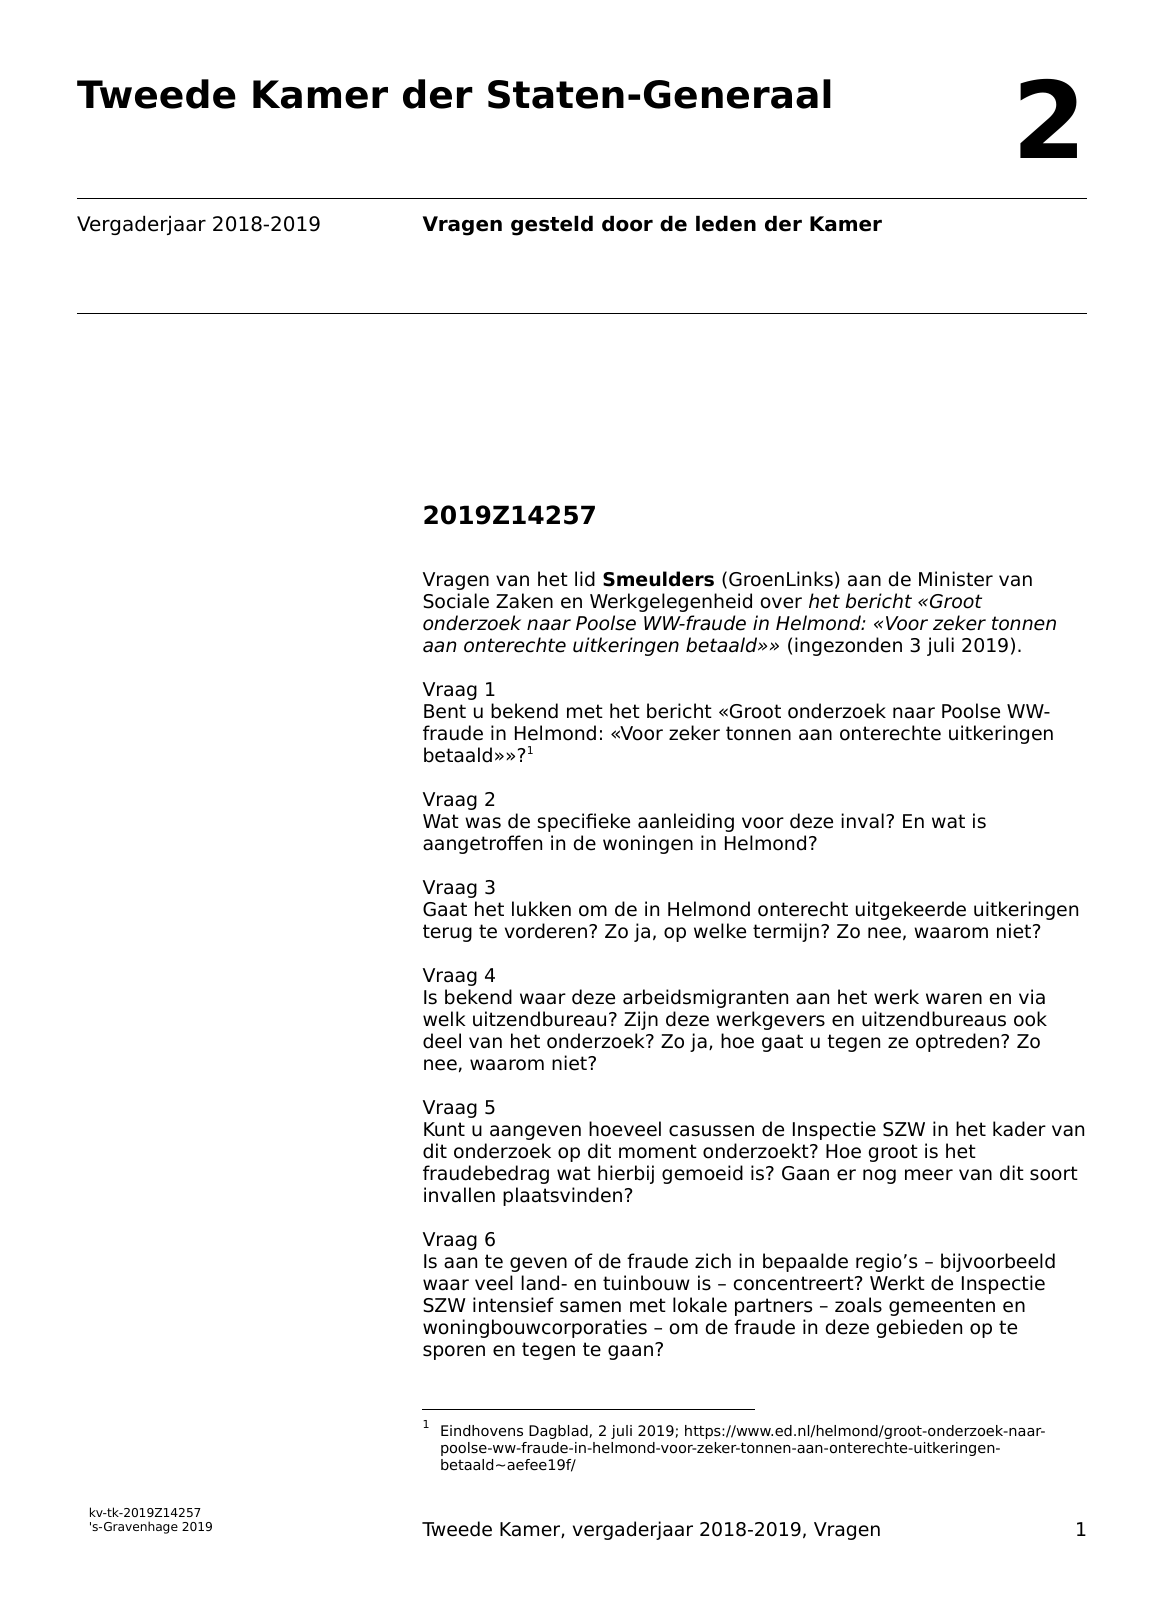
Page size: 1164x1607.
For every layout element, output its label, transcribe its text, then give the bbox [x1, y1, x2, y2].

text kv-tk-2019Z14257 [88, 1506, 323, 1520]
table_header 2 [886, 59, 1087, 198]
text Vraag 4 [422, 965, 1087, 987]
text Kunt u aangeven hoeveel casussen de Inspectie SZW in het kader van dit onderzoek op dit moment onderzoekt? Hoe groot is het fraudebedrag wat hierbij gemoeid is? Gaan er nog meer van dit soort invallen plaatsvinden? [422, 1119, 1087, 1207]
text 2019Z14257 [422, 501, 1087, 531]
text Gaat het lukken om de in Helmond onterecht uitgekeerde uitkeringen terug te vorderen? Zo ja, op welke termijn? Zo nee, waarom niet? [422, 899, 1087, 943]
table_cell Vergaderjaar 2018-2019 [77, 199, 422, 313]
text Wat was de specifieke aanleiding voor deze inval? En wat is aangetroffen in de woningen in Helmond? [422, 811, 1087, 855]
text Eindhovens Dagblad, 2 juli 2019; https://www.ed.nl/helmond/groot-onderzoek-naar-poolse-ww-fraude-in-helmond-voor-zeker-tonnen-aan-onterechte-uitkeringen-betaald~aefee19f/ [422, 1418, 1087, 1474]
text Is aan te geven of de fraude zich in bepaalde regio’s – bijvoorbeeld waar veel land- en tuinbouw is – concentreert? Werkt de Inspectie SZW intensief samen met lokale partners – zoals gemeenten en woningbouwcorporaties – om de fraude in deze gebieden op te sporen en tegen te gaan? [422, 1251, 1087, 1361]
text Is bekend waar deze arbeidsmigranten aan het werk waren en via welk uitzendbureau? Zijn deze werkgevers en uitzendbureaus ook deel van het onderzoek? Zo ja, hoe gaat u tegen ze optreden? Zo nee, waarom niet? [422, 987, 1087, 1075]
table_cell Vragen gesteld door de leden der Kamer [422, 199, 1087, 313]
text 's-Gravenhage 2019 [88, 1520, 323, 1534]
text Vraag 1 [422, 679, 1087, 701]
text Bent u bekend met het bericht «Groot onderzoek naar Poolse WW-fraude in Helmond: «Voor zeker tonnen aan onterechte uitkeringen betaald»»? [422, 701, 1087, 767]
text Vraag 2 [422, 789, 1087, 811]
text Vraag 3 [422, 877, 1087, 899]
text Vragen van het lid Smeulders (GroenLinks) aan de Minister van Sociale Zaken en Werkgelegenheid over het bericht «Groot onderzoek naar Poolse WW-fraude in Helmond: «Voor zeker tonnen aan onterechte uitkeringen betaald»» (ingezonden 3 juli 2019). [422, 569, 1087, 657]
text Vraag 5 [422, 1097, 1087, 1119]
table_header Tweede Kamer der Staten-Generaal [77, 59, 886, 198]
text Vraag 6 [422, 1229, 1087, 1251]
